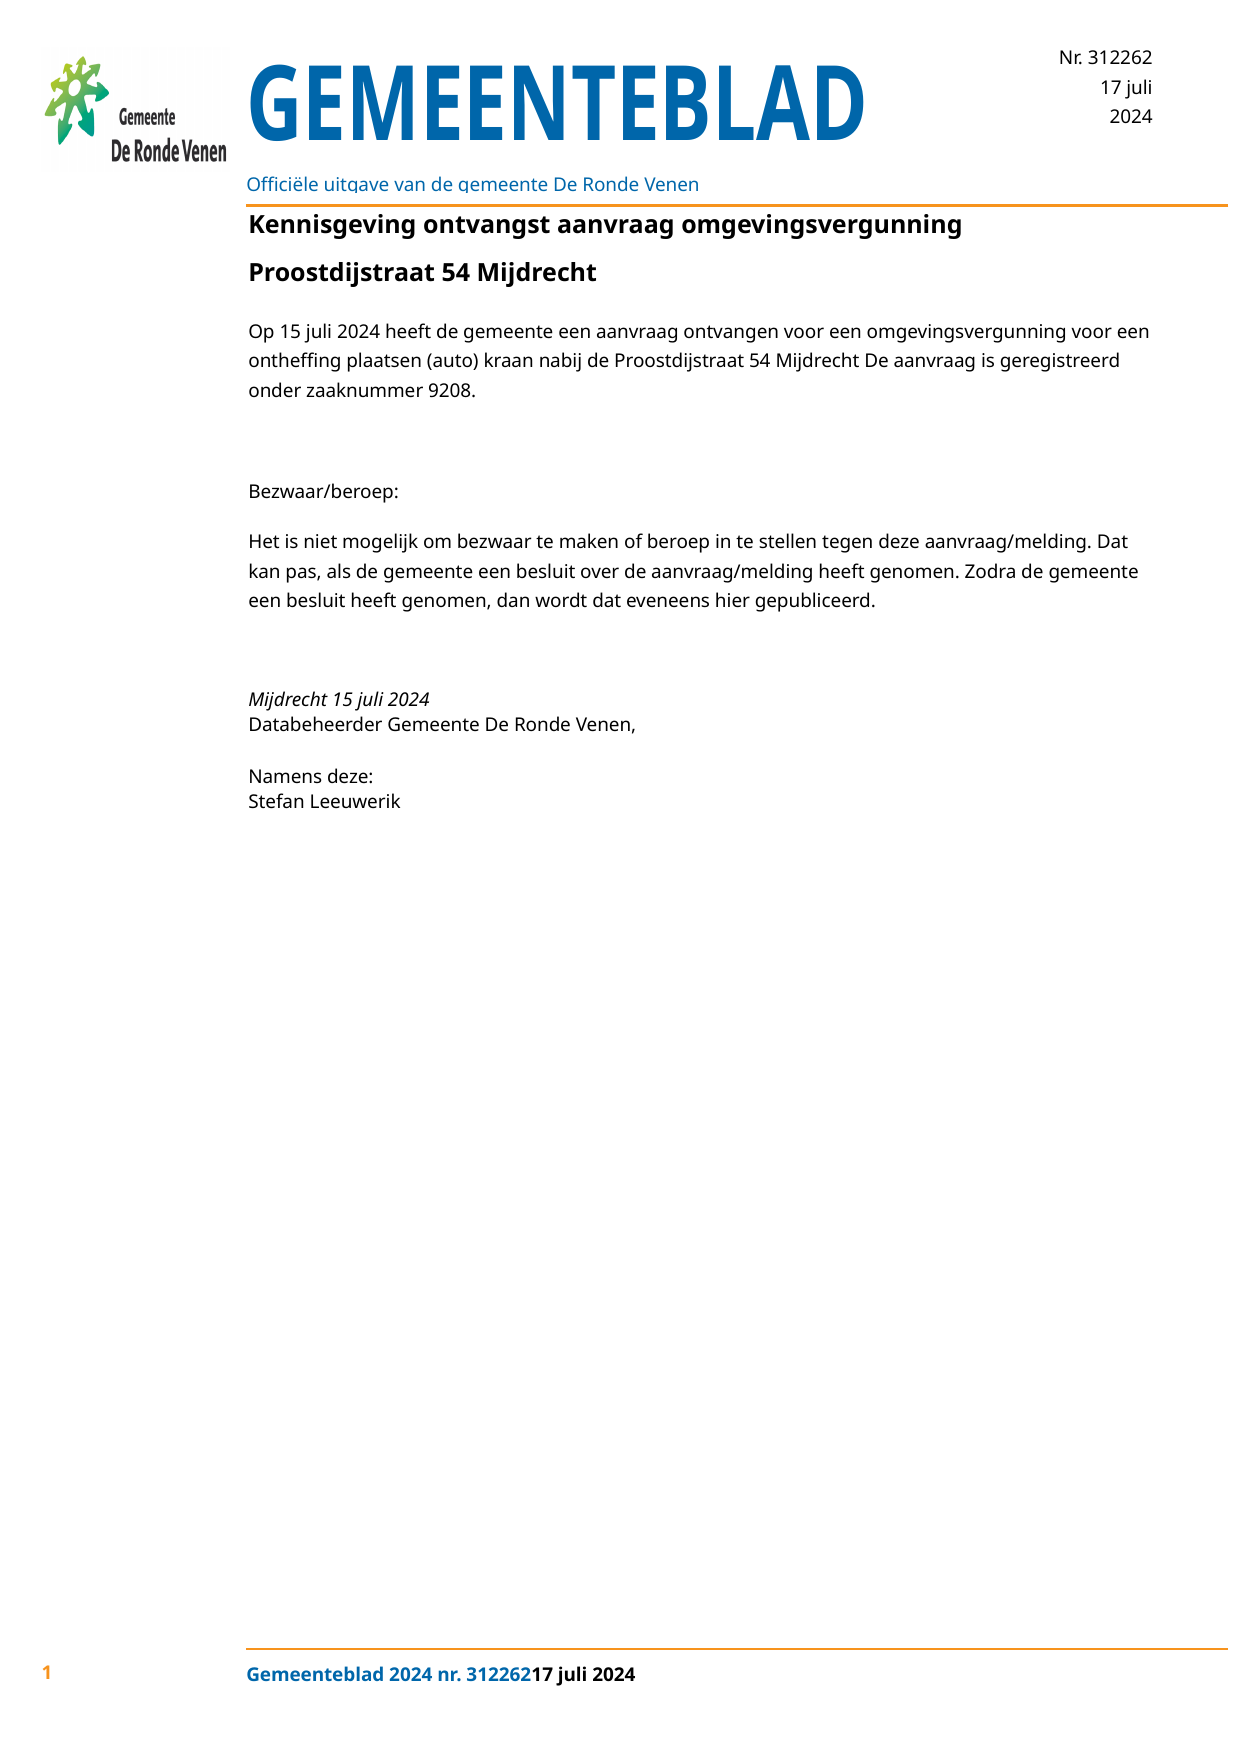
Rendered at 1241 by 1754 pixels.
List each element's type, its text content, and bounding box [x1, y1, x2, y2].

text Bezwaar/beroep: [248, 478, 1152, 504]
text Stefan Leeuwerik [248, 789, 1152, 814]
text Op 15 juli 2024 heeft de gemeente een aanvraag ontvangen voor een omgevingsvergunning voor een ontheffing plaatsen (auto) kraan nabij de Proostdijstraat 54 Mijdrecht De aanvraag is geregistreerd onder zaaknummer 9208. [248, 318, 1152, 403]
picture [41, 47, 231, 172]
text Mijdrecht 15 juli 2024 [248, 686, 1152, 711]
text Kennisgeving ontvangst aanvraag omgevingsvergunning Proostdijstraat 54 Mijdrecht [248, 207, 1152, 288]
text Namens deze: [248, 763, 1152, 789]
text Databeheerder Gemeente De Ronde Venen, [248, 711, 1152, 737]
text Het is niet mogelijk om bezwaar te maken of beroep in te stellen tegen deze aanvraag/melding. Dat kan pas, als de gemeente een besluit over de aanvraag/melding heeft genomen. Zodra de gemeente een besluit heeft genomen, dan wordt dat eveneens hier gepubliceerd. [248, 528, 1152, 613]
